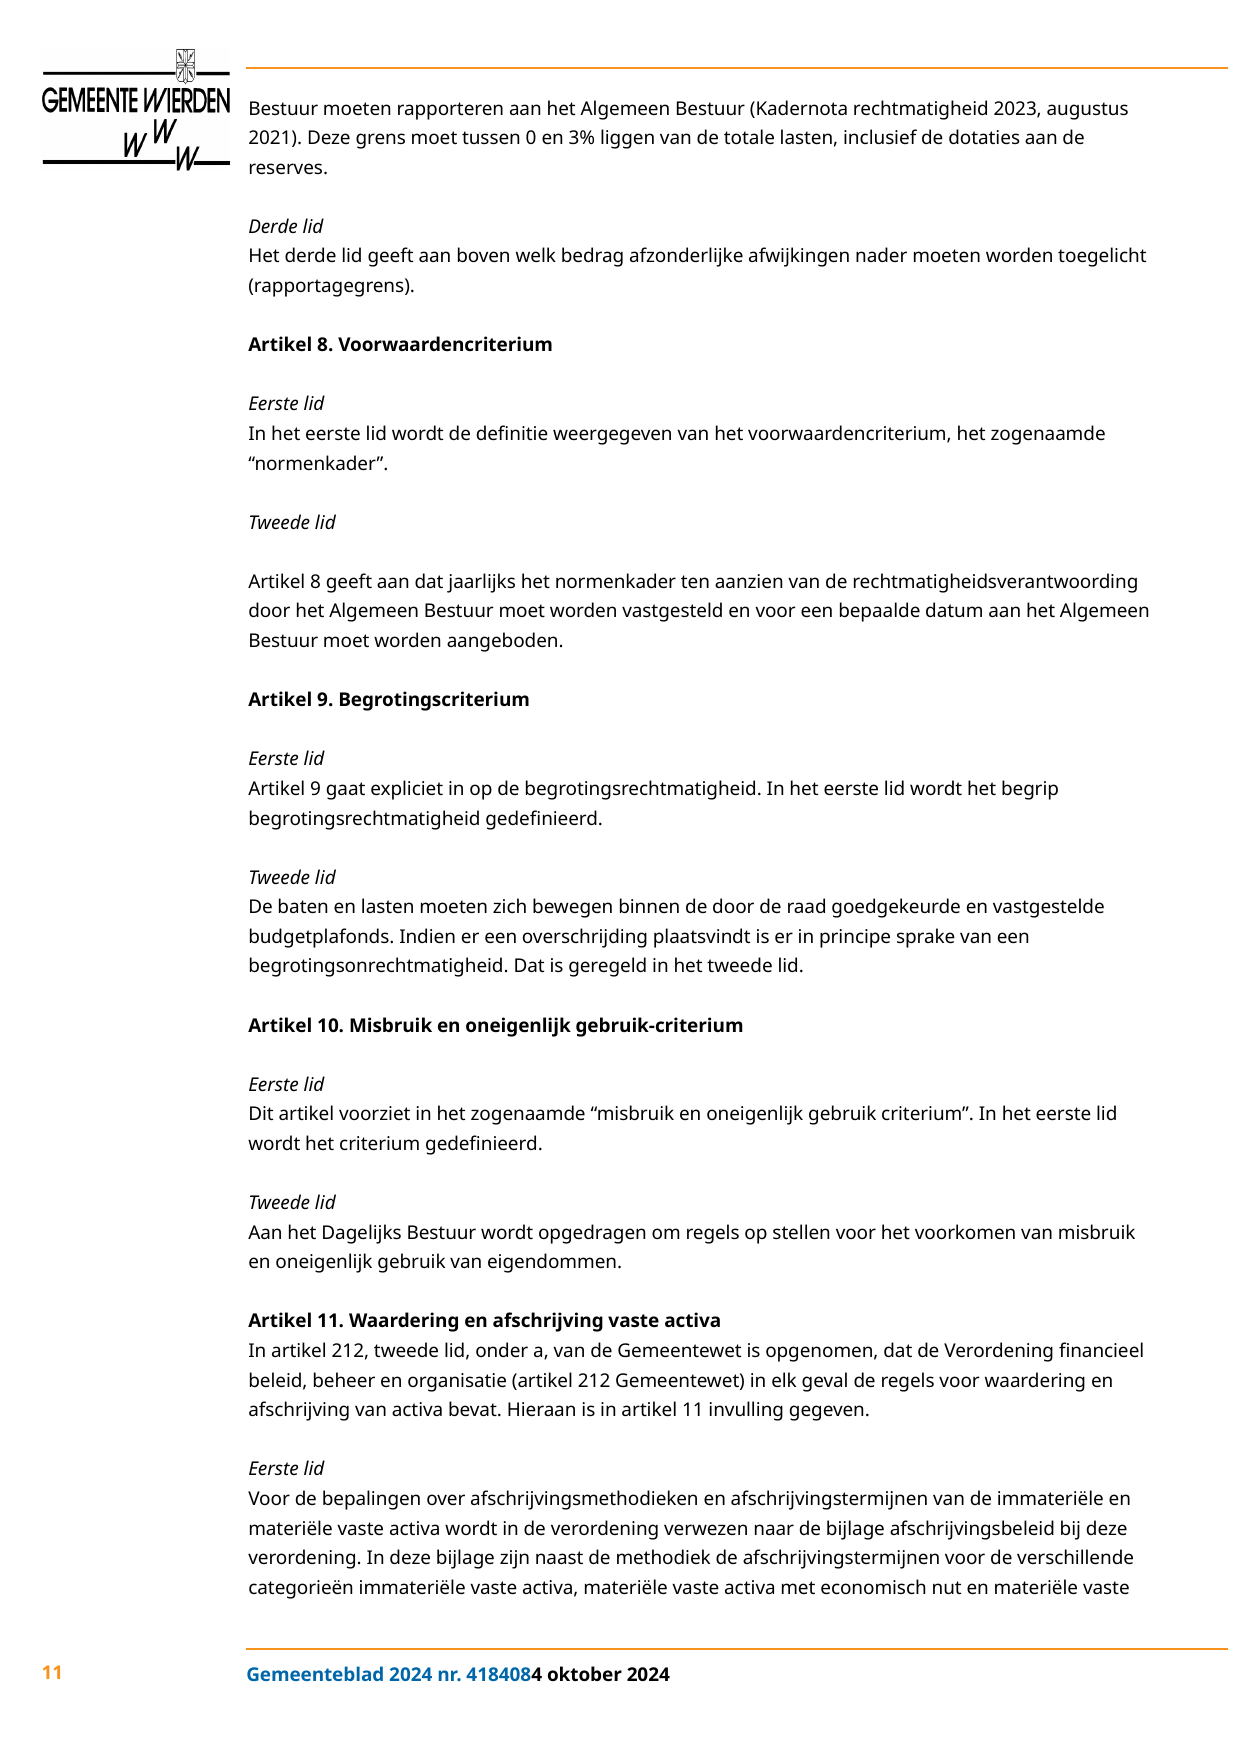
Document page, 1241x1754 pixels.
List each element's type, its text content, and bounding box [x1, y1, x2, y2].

text Aan het Dagelijks Bestuur wordt opgedragen om regels op stellen voor het voorkomen van misbruik en oneigenlijk gebruik van eigendommen. [248, 1219, 1152, 1274]
text Artikel 9. Begrotingscriterium [248, 686, 1152, 712]
text Artikel 8 geeft aan dat jaarlijks het normenkader ten aanzien van de rechtmatigheidsverantwoording door het Algemeen Bestuur moet worden vastgesteld en voor een bepaalde datum aan het Algemeen Bestuur moet worden aangeboden. [248, 568, 1152, 653]
text Artikel 11. Waardering en afschrijving vaste activa [248, 1308, 1152, 1333]
picture [41, 47, 231, 172]
text Het derde lid geeft aan boven welk bedrag afzonderlijke afwijkingen nader moeten worden toegelicht (rapportagegrens). [248, 243, 1152, 298]
text Artikel 9 gaat expliciet in op de begrotingsrechtmatigheid. In het eerste lid wordt het begrip begrotingsrechtmatigheid gedefinieerd. [248, 775, 1152, 831]
text Voor de bepalingen over afschrijvingsmethodieken en afschrijvingstermijnen van de immateriële en materiële vaste activa wordt in de verordening verwezen naar de bijlage afschrijvingsbeleid bij deze verordening. In deze bijlage zijn naast de methodiek de afschrijvingstermijnen voor de verschillende categorieën immateriële vaste activa, materiële vaste activa met economisch nut en materiële vaste [248, 1485, 1152, 1600]
text Tweede lid [248, 509, 1152, 535]
text In het eerste lid wordt de definitie weergegeven van het voorwaardencriterium, het zogenaamde “normenkader”. [248, 420, 1152, 476]
text Derde lid [248, 213, 1152, 239]
text Eerste lid [248, 1456, 1152, 1481]
text Bestuur moeten rapporteren aan het Algemeen Bestuur (Kadernota rechtmatigheid 2023, augustus 2021). Deze grens moet tussen 0 en 3% liggen van de totale lasten, inclusief de dotaties aan de reserves. [248, 95, 1152, 180]
text Eerste lid [248, 746, 1152, 771]
text In artikel 212, tweede lid, onder a, van de Gemeentewet is opgenomen, dat de Verordening financieel beleid, beheer en organisatie (artikel 212 Gemeentewet) in elk geval de regels voor waardering en afschrijving van activa bevat. Hieraan is in artikel 11 invulling gegeven. [248, 1337, 1152, 1422]
text Eerste lid [248, 1071, 1152, 1097]
text Eerste lid [248, 391, 1152, 416]
text De baten en lasten moeten zich bewegen binnen de door de raad goedgekeurde en vastgestelde budgetplafonds. Indien er een overschrijding plaatsvindt is er in principe sprake van een begrotingsonrechtmatigheid. Dat is geregeld in het tweede lid. [248, 893, 1152, 978]
text Dit artikel voorziet in het zogenaamde “misbruik en oneigenlijk gebruik criterium”. In het eerste lid wordt het criterium gedefinieerd. [248, 1101, 1152, 1156]
text Artikel 10. Misbruik en oneigenlijk gebruik-criterium [248, 1012, 1152, 1038]
text Tweede lid [248, 1189, 1152, 1215]
text Artikel 8. Voorwaardencriterium [248, 331, 1152, 357]
text Tweede lid [248, 864, 1152, 890]
